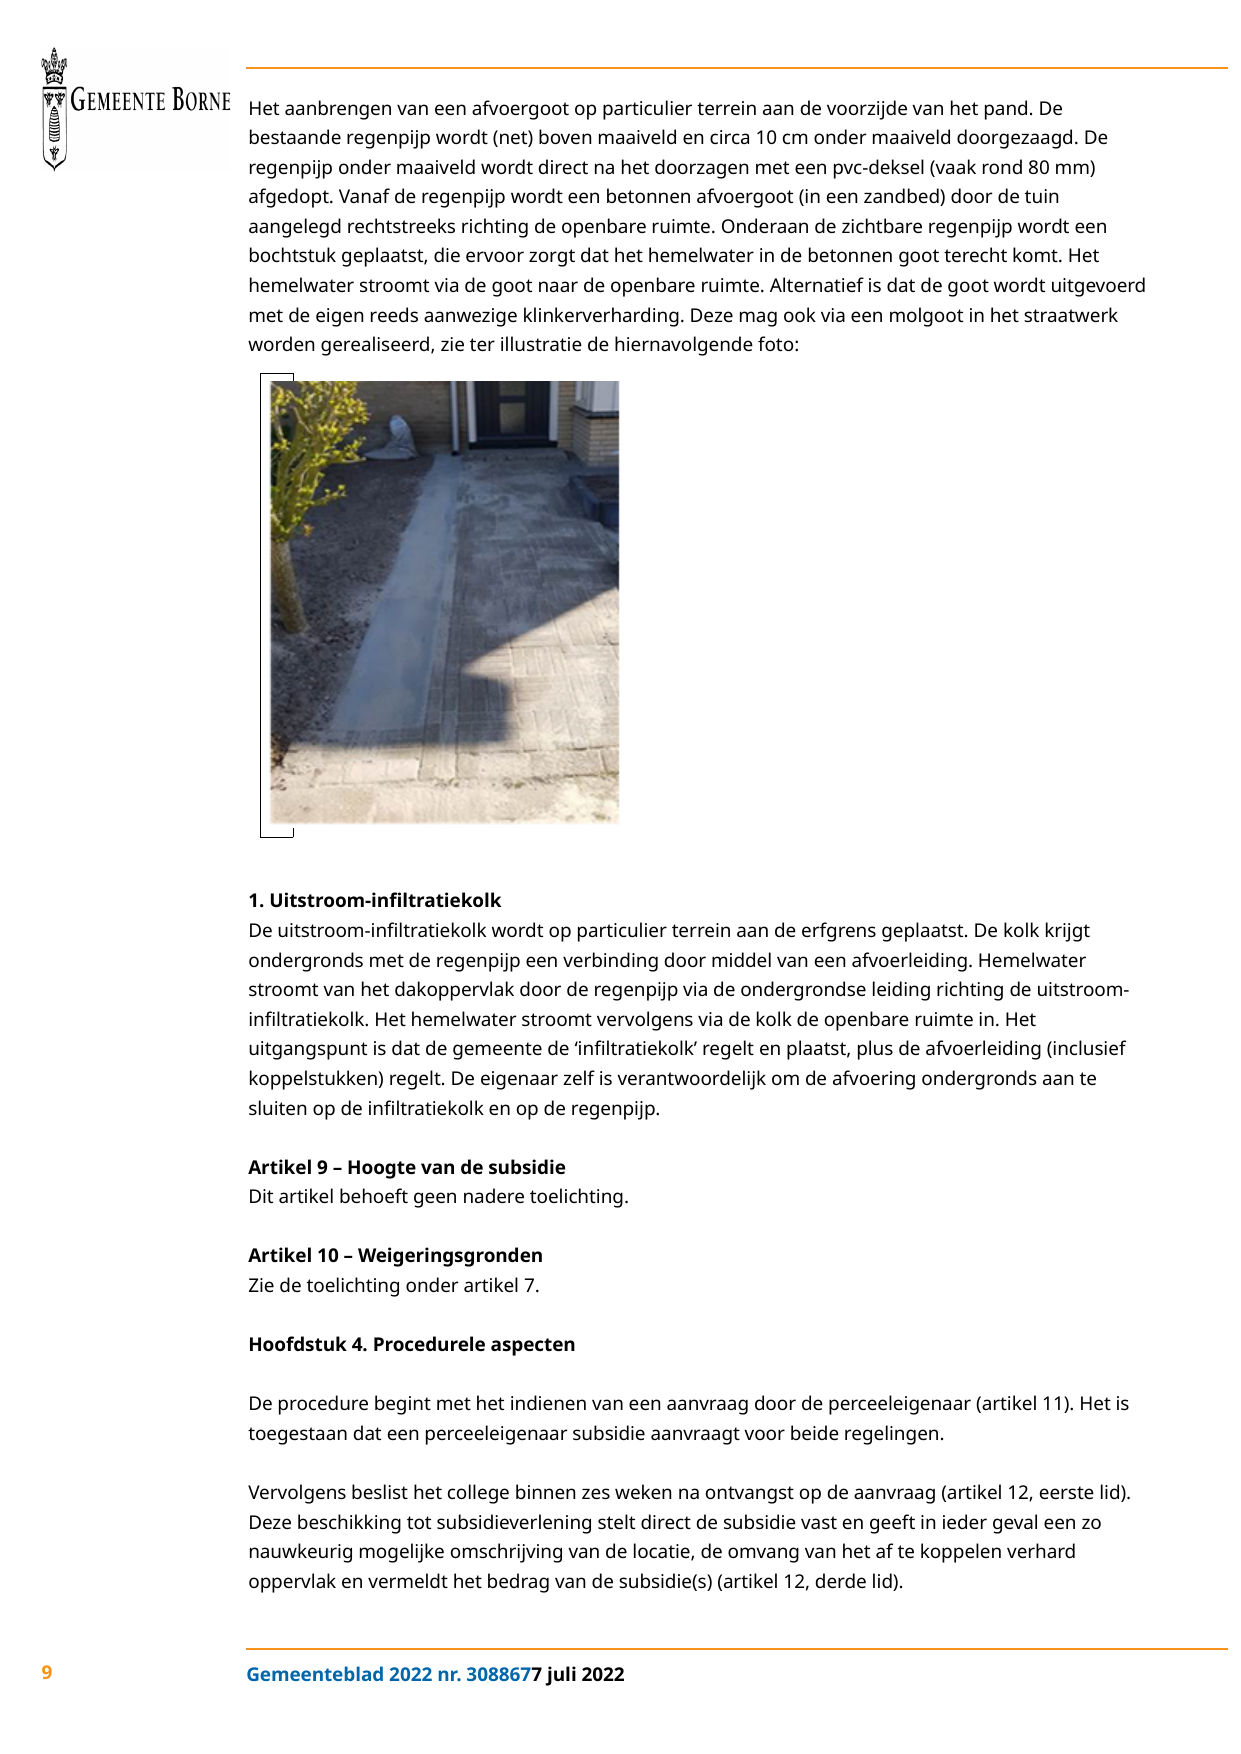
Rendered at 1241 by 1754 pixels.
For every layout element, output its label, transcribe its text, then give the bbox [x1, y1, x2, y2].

text De procedure begint met het indienen van een aanvraag door de perceeleigenaar (artikel 11). Het is toegestaan dat een perceeleigenaar subsidie aanvraagt voor beide regelingen. [248, 1391, 1152, 1446]
text Dit artikel behoeft geen nadere toelichting. [248, 1183, 1152, 1209]
text Zie de toelichting onder artikel 7. [248, 1272, 1152, 1298]
text Artikel 9 – Hoogte van de subsidie [248, 1154, 1152, 1179]
text Vervolgens beslist het college binnen zes weken na ontvangst op de aanvraag (artikel 12, eerste lid). Deze beschikking tot subsidieverlening stelt direct de subsidie vast en geeft in ieder geval een zo nauwkeurig mogelijke omschrijving van de locatie, de omvang van het af te koppelen verhard oppervlak en vermeldt het bedrag van de subsidie(s) (artikel 12, derde lid). [248, 1479, 1152, 1594]
picture [41, 47, 231, 172]
text De uitstroom-infiltratiekolk wordt op particulier terrein aan de erfgrens geplaatst. De kolk krijgt ondergronds met de regenpijp een verbinding door middel van een afvoerleiding. Hemelwater stroomt van het dakoppervlak door de regenpijp via de ondergrondse leiding richting de uitstroom-infiltratiekolk. Het hemelwater stroomt vervolgens via de kolk de openbare ruimte in. Het uitgangspunt is dat de gemeente de ‘infiltratiekolk’ regelt en plaatst, plus de afvoerleiding (inclusief koppelstukken) regelt. De eigenaar zelf is verantwoordelijk om de afvoering ondergronds aan te sluiten op de infiltratiekolk en op de regenpijp. [248, 917, 1152, 1120]
text 1. Uitstroom-infiltratiekolk [248, 888, 1152, 913]
text Hoofdstuk 4. Procedurele aspecten [248, 1331, 1152, 1357]
picture [268, 381, 624, 828]
text Artikel 10 – Weigeringsgronden [248, 1243, 1152, 1268]
text Het aanbrengen van een afvoergoot op particulier terrein aan de voorzijde van het pand. De bestaande regenpijp wordt (net) boven maaiveld en circa 10 cm onder maaiveld doorgezaagd. De regenpijp onder maaiveld wordt direct na het doorzagen met een pvc-deksel (vaak rond 80 mm) afgedopt. Vanaf de regenpijp wordt een betonnen afvoergoot (in een zandbed) door de tuin aangelegd rechtstreeks richting de openbare ruimte. Onderaan de zichtbare regenpijp wordt een bochtstuk geplaatst, die ervoor zorgt dat het hemelwater in de betonnen goot terecht komt. Het hemelwater stroomt via de goot naar de openbare ruimte. Alternatief is dat de goot wordt uitgevoerd met de eigen reeds aanwezige klinkerverharding. Deze mag ook via een molgoot in het straatwerk worden gerealiseerd, zie ter illustratie de hiernavolgende foto: [248, 95, 1152, 357]
